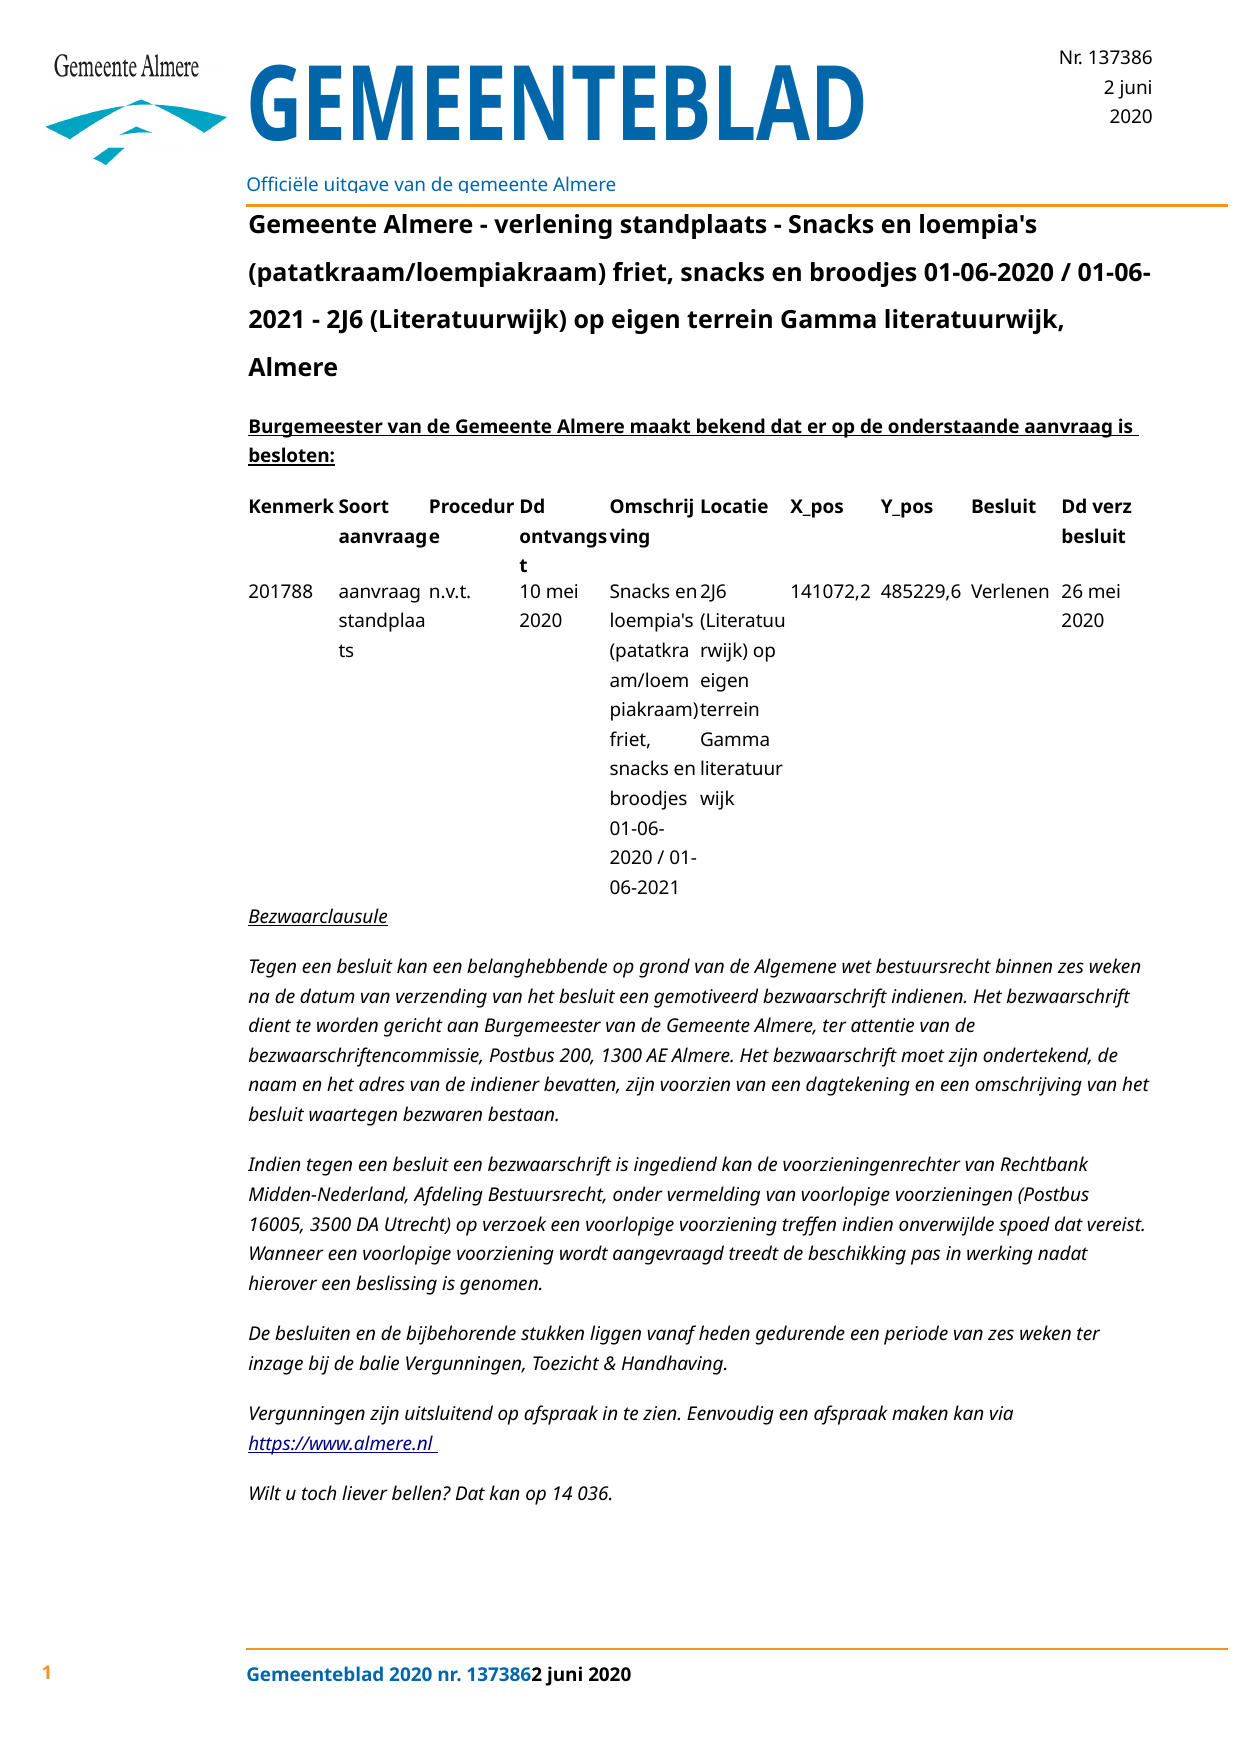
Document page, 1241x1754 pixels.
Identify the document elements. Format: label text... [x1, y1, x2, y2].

table_header Besluit [971, 493, 1061, 578]
text Burgemeester van de Gemeente Almere maakt bekend dat er op de onderstaande aanvraag is besloten: [248, 413, 1152, 468]
table_cell Snacks en loempia's (patatkraam/loempiakraam) friet, snacks en broodjes 01-06-2020 / 01-06-2021 [609, 578, 700, 900]
table_cell 141072,2 [790, 578, 881, 900]
table_cell n.v.t. [429, 578, 519, 900]
table_header X_pos [790, 493, 881, 578]
text De besluiten en de bijbehorende stukken liggen vanaf heden gedurende een periode van zes weken ter inzage bij de balie Vergunningen, Toezicht & Handhaving. [248, 1320, 1152, 1376]
table_cell 26 mei 2020 [1061, 578, 1152, 900]
table_cell 201788 [248, 578, 338, 900]
text Indien tegen een besluit een bezwaarschrift is ingediend kan de voorzieningenrechter van Rechtbank Midden-Nederland, Afdeling Bestuursrecht, onder vermelding van voorlopige voorzieningen (Postbus 16005, 3500 DA Utrecht) op verzoek een voorlopige voorziening treffen indien onverwijlde spoed dat vereist. Wanneer een voorlopige voorziening wordt aangevraagd treedt de beschikking pas in werking nadat hierover een beslissing is genomen. [248, 1152, 1152, 1296]
table_cell 485229,6 [881, 578, 971, 900]
text Tegen een besluit kan een belanghebbende op grond van de Algemene wet bestuursrecht binnen zes weken na de datum van verzending van het besluit een gemotiveerd bezwaarschrift indienen. Het bezwaarschrift dient te worden gericht aan Burgemeester van de Gemeente Almere, ter attentie van de bezwaarschriftencommissie, Postbus 200, 1300 AE Almere. Het bezwaarschrift moet zijn ondertekend, de naam en het adres van de indiener bevatten, zijn voorzien van een dagtekening en een omschrijving van het besluit waartegen bezwaren bestaan. [248, 953, 1152, 1127]
table_header Procedure [429, 493, 519, 578]
text Wilt u toch liever bellen? Dat kan op 14 036. [248, 1480, 1152, 1506]
text Gemeente Almere - verlening standplaats - Snacks en loempia's (patatkraam/loempiakraam) friet, snacks en broodjes 01-06-2020 / 01-06-2021 - 2J6 (Literatuurwijk) op eigen terrein Gamma literatuurwijk, Almere [248, 207, 1152, 384]
table_header Locatie [700, 493, 790, 578]
table_cell Verlenen [971, 578, 1061, 900]
table_header Y_pos [881, 493, 971, 578]
table_header Soort aanvraag [338, 493, 429, 578]
table_cell 2J6 (Literatuurwijk) op eigen terrein Gamma literatuurwijk [700, 578, 790, 900]
picture [41, 47, 231, 172]
table_cell aanvraag standplaats [338, 578, 429, 900]
table_header Kenmerk [248, 493, 338, 578]
table_header Omschrijving [609, 493, 700, 578]
text Vergunningen zijn uitsluitend op afspraak in te zien. Eenvoudig een afspraak maken kan via https://www.almere.nl [248, 1400, 1152, 1456]
table_header Dd verz besluit [1061, 493, 1152, 578]
table_cell 10 mei 2020 [519, 578, 609, 900]
text Bezwaarclausule [248, 903, 1152, 929]
table_header Dd ontvangst [519, 493, 609, 578]
